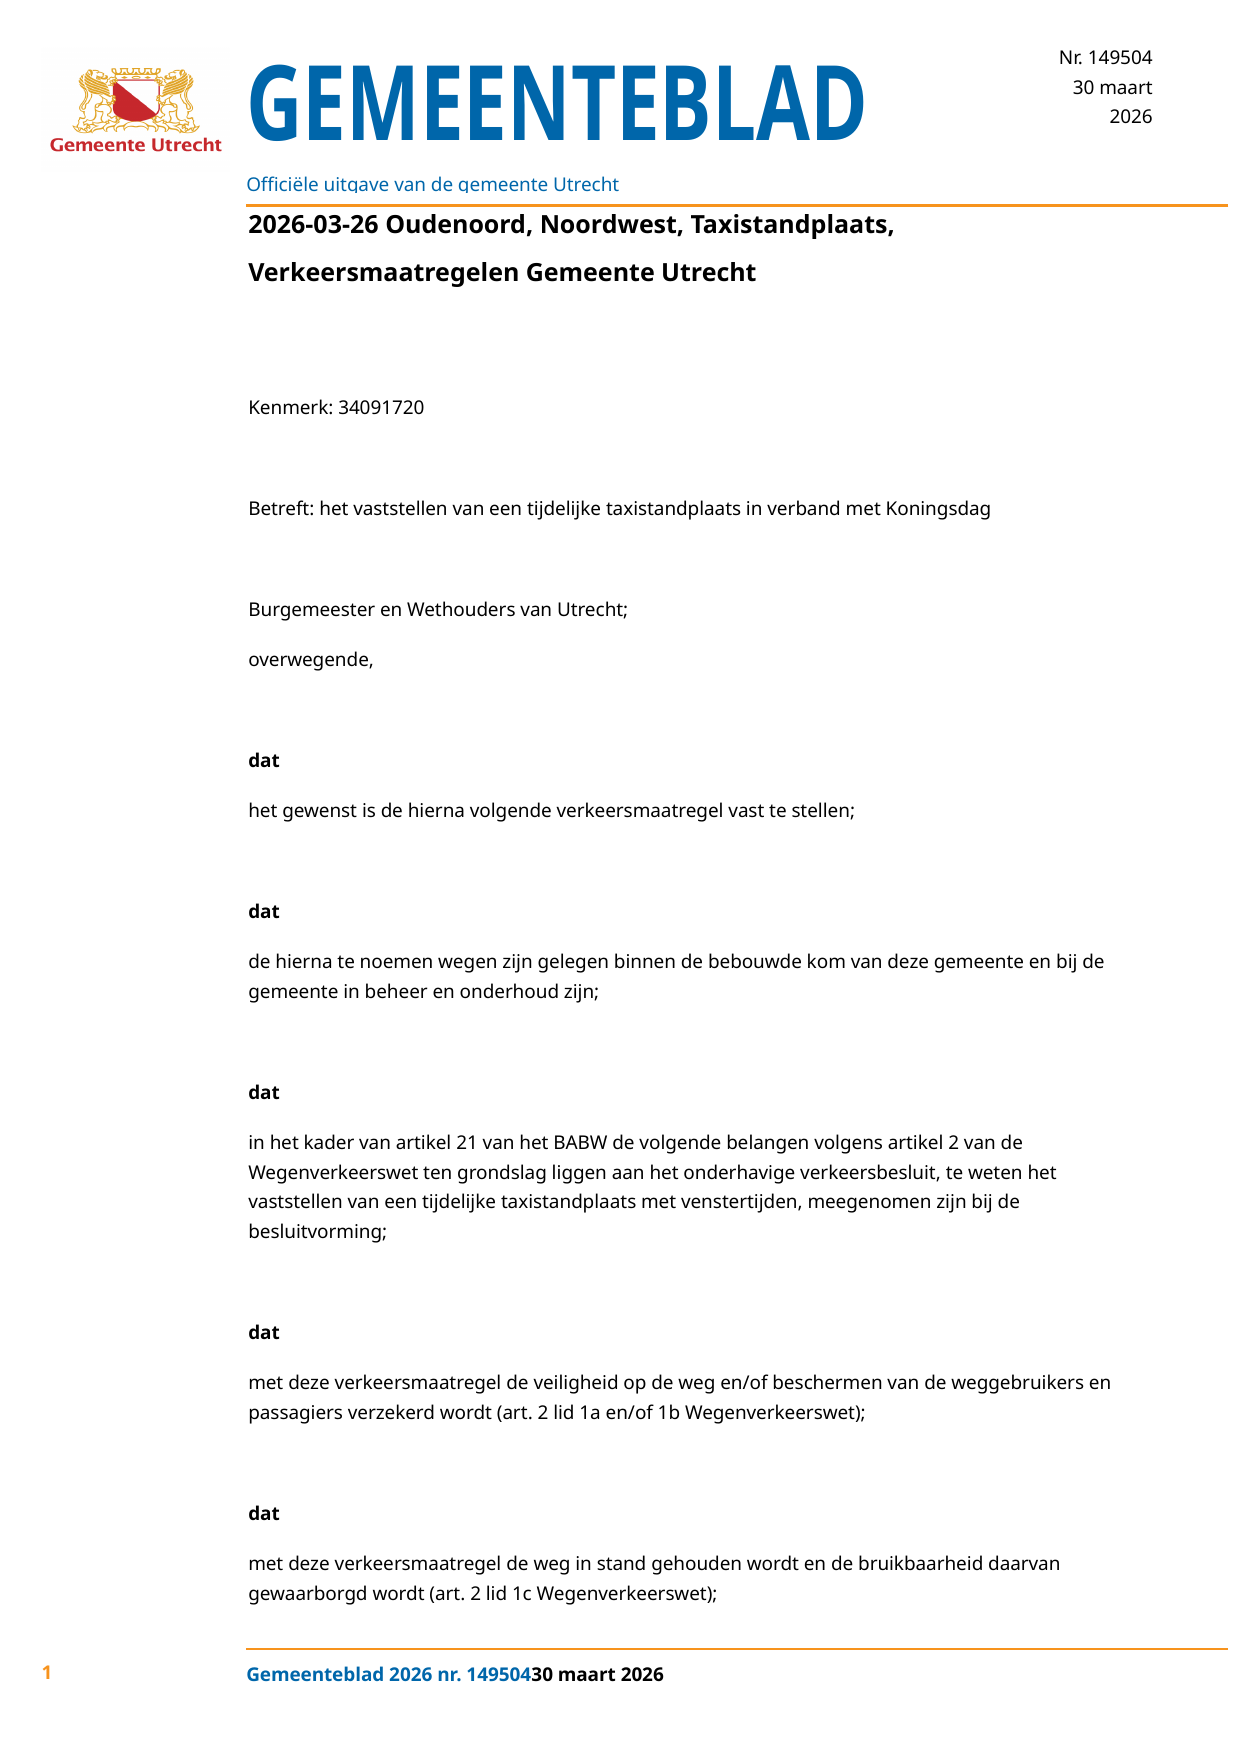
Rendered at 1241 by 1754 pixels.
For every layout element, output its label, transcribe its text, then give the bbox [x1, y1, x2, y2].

text met deze verkeersmaatregel de weg in stand gehouden wordt en de bruikbaarheid daarvan gewaarborgd wordt (art. 2 lid 1c Wegenverkeerswet); [248, 1550, 1152, 1606]
text Kenmerk: 34091720 [248, 394, 1152, 420]
text Betreft: het vaststellen van een tijdelijke taxistandplaats in verband met Koningsdag [248, 495, 1152, 521]
text in het kader van artikel 21 van het BABW de volgende belangen volgens artikel 2 van de Wegenverkeerswet ten grondslag liggen aan het onderhavige verkeersbesluit, te weten het vaststellen van een tijdelijke taxistandplaats met venstertijden, meegenomen zijn bij de besluitvorming; [248, 1129, 1152, 1244]
text Burgemeester en Wethouders van Utrecht; [248, 596, 1152, 621]
text dat [248, 747, 1152, 773]
text dat [248, 898, 1152, 924]
text dat [248, 1319, 1152, 1345]
text overwegende, [248, 646, 1152, 672]
text dat [248, 1079, 1152, 1105]
picture [41, 47, 231, 172]
text dat [248, 1500, 1152, 1526]
text het gewenst is de hierna volgende verkeersmaatregel vast te stellen; [248, 797, 1152, 823]
text 2026-03-26 Oudenoord, Noordwest, Taxistandplaats, Verkeersmaatregelen Gemeente Utrecht [248, 207, 1152, 288]
text de hierna te noemen wegen zijn gelegen binnen de bebouwde kom van deze gemeente en bij de gemeente in beheer en onderhoud zijn; [248, 949, 1152, 1004]
text met deze verkeersmaatregel de veiligheid op de weg en/of beschermen van de weggebruikers en passagiers verzekerd wordt (art. 2 lid 1a en/of 1b Wegenverkeerswet); [248, 1369, 1152, 1425]
